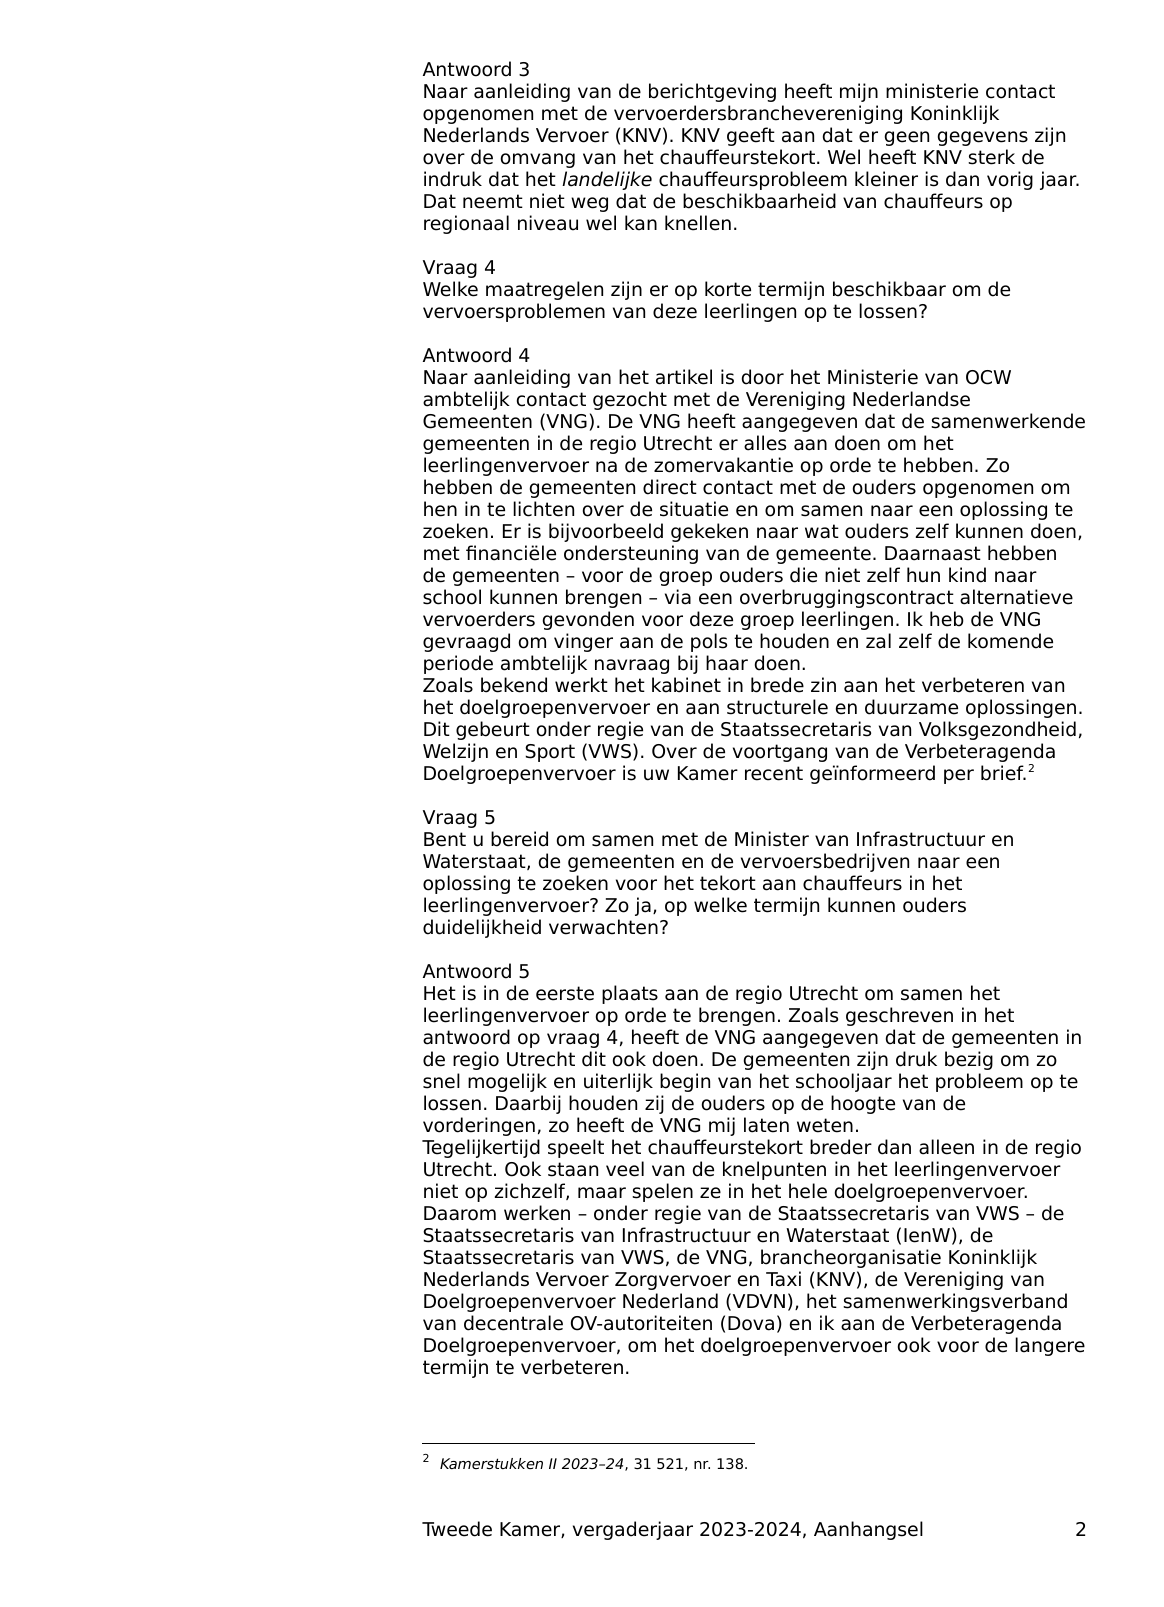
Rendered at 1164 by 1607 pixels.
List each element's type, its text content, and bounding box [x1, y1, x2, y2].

text Naar aanleiding van de berichtgeving heeft mijn ministerie contact opgenomen met de vervoerdersbranchevereniging Koninklijk Nederlands Vervoer (KNV). KNV geeft aan dat er geen gegevens zijn over de omvang van het chauffeurstekort. Wel heeft KNV sterk de indruk dat het landelijke chauffeursprobleem kleiner is dan vorig jaar. Dat neemt niet weg dat de beschikbaarheid van chauffeurs op regionaal niveau wel kan knellen. [422, 81, 1087, 235]
text Kamerstukken II 2023–24, 31 521, nr. 138. [422, 1452, 1087, 1474]
text Antwoord 3 [422, 59, 1087, 81]
text Vraag 5 [422, 807, 1087, 829]
text Zoals bekend werkt het kabinet in brede zin aan het verbeteren van het doelgroepenvervoer en aan structurele en duurzame oplossingen. Dit gebeurt onder regie van de Staatssecretaris van Volksgezondheid, Welzijn en Sport (VWS). Over de voortgang van de Verbeteragenda Doelgroepenvervoer is uw Kamer recent geïnformeerd per brief. [422, 675, 1087, 785]
text Vraag 4 [422, 257, 1087, 279]
text Bent u bereid om samen met de Minister van Infrastructuur en Waterstaat, de gemeenten en de vervoersbedrijven naar een oplossing te zoeken voor het tekort aan chauffeurs in het leerlingenvervoer? Zo ja, op welke termijn kunnen ouders duidelijkheid verwachten? [422, 829, 1087, 939]
text Antwoord 4 [422, 345, 1087, 367]
text Tegelijkertijd speelt het chauffeurstekort breder dan alleen in de regio Utrecht. Ook staan veel van de knelpunten in het leerlingenvervoer niet op zichzelf, maar spelen ze in het hele doelgroepenvervoer. [422, 1137, 1087, 1203]
text Naar aanleiding van het artikel is door het Ministerie van OCW ambtelijk contact gezocht met de Vereniging Nederlandse Gemeenten (VNG). De VNG heeft aangegeven dat de samenwerkende gemeenten in de regio Utrecht er alles aan doen om het leerlingenvervoer na de zomervakantie op orde te hebben. Zo hebben de gemeenten direct contact met de ouders opgenomen om hen in te lichten over de situatie en om samen naar een oplossing te zoeken. Er is bijvoorbeeld gekeken naar wat ouders zelf kunnen doen, met financiële ondersteuning van de gemeente. Daarnaast hebben de gemeenten – voor de groep ouders die niet zelf hun kind naar school kunnen brengen – via een overbruggingscontract alternatieve vervoerders gevonden voor deze groep leerlingen. Ik heb de VNG gevraagd om vinger aan de pols te houden en zal zelf de komende periode ambtelijk navraag bij haar doen. [422, 367, 1087, 675]
text Welke maatregelen zijn er op korte termijn beschikbaar om de vervoersproblemen van deze leerlingen op te lossen? [422, 279, 1087, 323]
text Daarom werken – onder regie van de Staatssecretaris van VWS – de Staatssecretaris van Infrastructuur en Waterstaat (IenW), de Staatssecretaris van VWS, de VNG, brancheorganisatie Koninklijk Nederlands Vervoer Zorgvervoer en Taxi (KNV), de Vereniging van Doelgroepenvervoer Nederland (VDVN), het samenwerkingsverband van decentrale OV-autoriteiten (Dova) en ik aan de Verbeteragenda Doelgroepenvervoer, om het doelgroepenvervoer ook voor de langere termijn te verbeteren. [422, 1203, 1087, 1379]
text Het is in de eerste plaats aan de regio Utrecht om samen het leerlingenvervoer op orde te brengen. Zoals geschreven in het antwoord op vraag 4, heeft de VNG aangegeven dat de gemeenten in de regio Utrecht dit ook doen. De gemeenten zijn druk bezig om zo snel mogelijk en uiterlijk begin van het schooljaar het probleem op te lossen. Daarbij houden zij de ouders op de hoogte van de vorderingen, zo heeft de VNG mij laten weten. [422, 983, 1087, 1137]
text Antwoord 5 [422, 961, 1087, 983]
